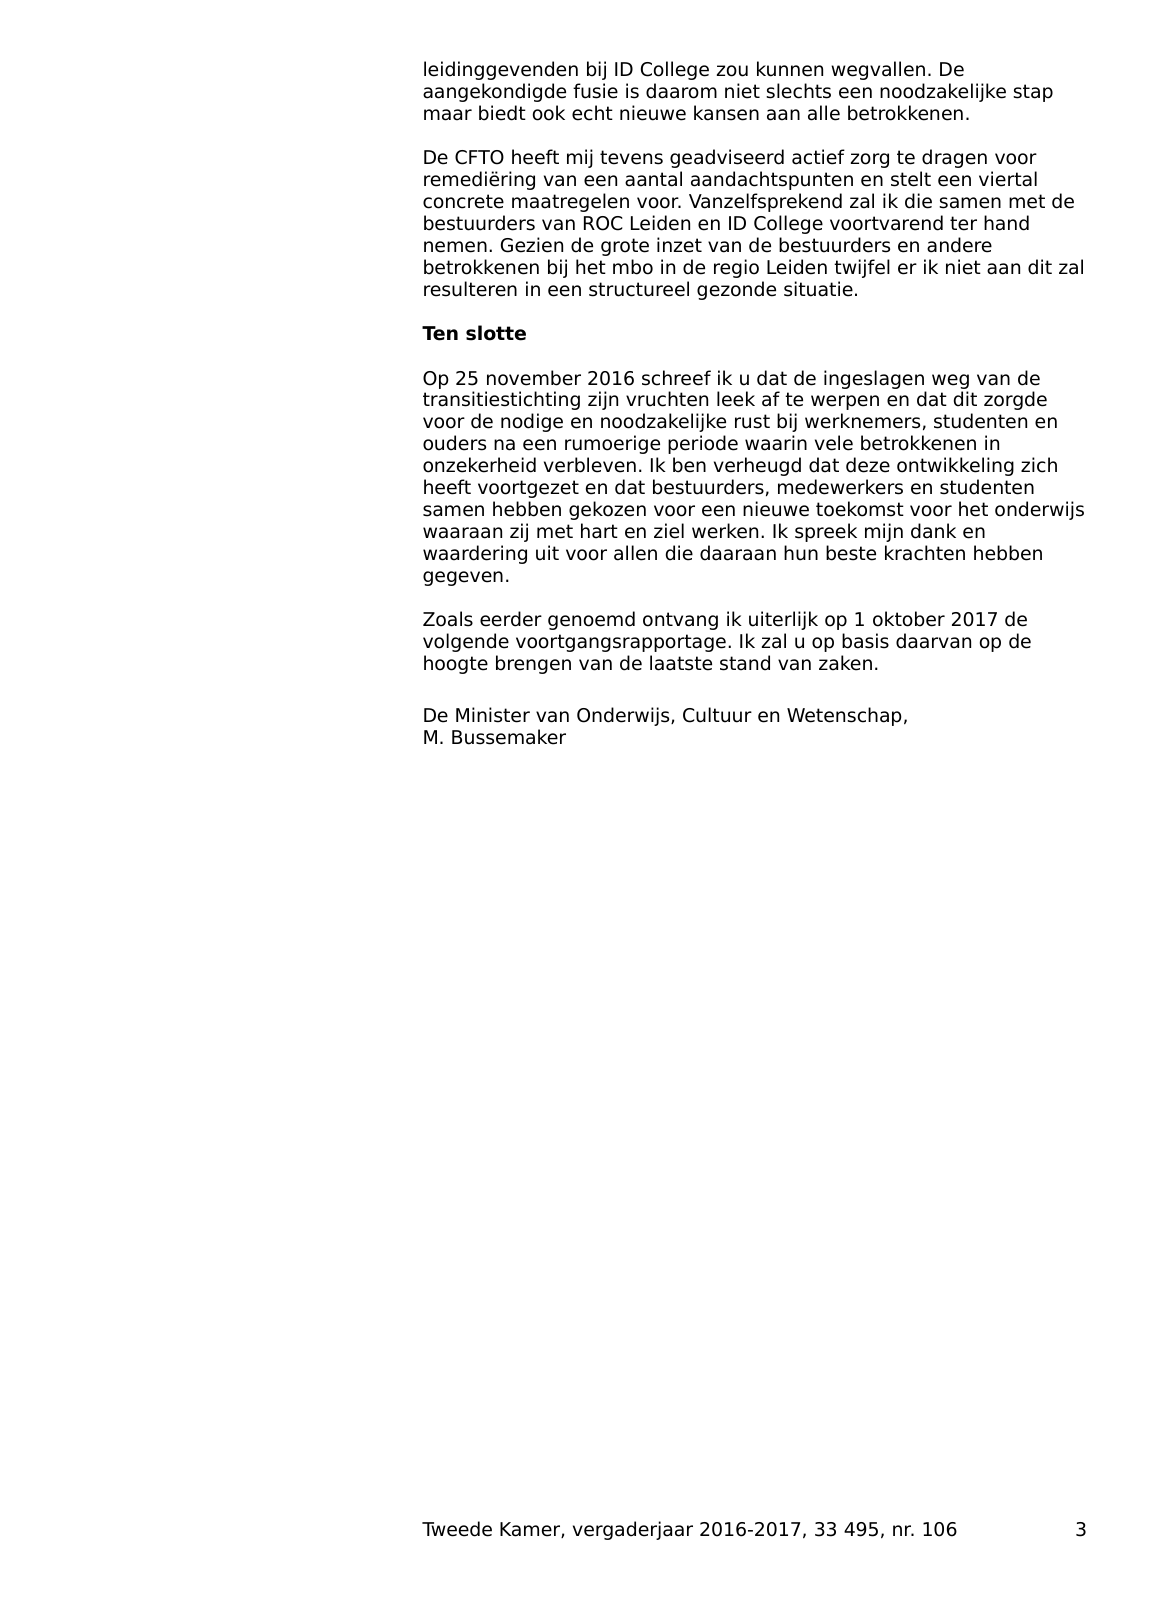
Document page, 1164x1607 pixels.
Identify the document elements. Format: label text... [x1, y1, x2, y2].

text leidinggevenden bij ID College zou kunnen wegvallen. De aangekondigde fusie is daarom niet slechts een noodzakelijke stap maar biedt ook echt nieuwe kansen aan alle betrokkenen. [422, 59, 1087, 125]
text Zoals eerder genoemd ontvang ik uiterlijk op 1 oktober 2017 de volgende voortgangsrapportage. Ik zal u op basis daarvan op de hoogte brengen van de laatste stand van zaken. [422, 609, 1087, 675]
text De Minister van Onderwijs, Cultuur en Wetenschap, M. Bussemaker [422, 705, 1087, 749]
text De CFTO heeft mij tevens geadviseerd actief zorg te dragen voor remediëring van een aantal aandachtspunten en stelt een viertal concrete maatregelen voor. Vanzelfsprekend zal ik die samen met de bestuurders van ROC Leiden en ID College voortvarend ter hand nemen. Gezien de grote inzet van de bestuurders en andere betrokkenen bij het mbo in de regio Leiden twijfel er ik niet aan dit zal resulteren in een structureel gezonde situatie. [422, 147, 1087, 301]
subtitle Ten slotte [422, 323, 1087, 345]
text Op 25 november 2016 schreef ik u dat de ingeslagen weg van de transitiestichting zijn vruchten leek af te werpen en dat dit zorgde voor de nodige en noodzakelijke rust bij werknemers, studenten en ouders na een rumoerige periode waarin vele betrokkenen in onzekerheid verbleven. Ik ben verheugd dat deze ontwikkeling zich heeft voortgezet en dat bestuurders, medewerkers en studenten samen hebben gekozen voor een nieuwe toekomst voor het onderwijs waaraan zij met hart en ziel werken. Ik spreek mijn dank en waardering uit voor allen die daaraan hun beste krachten hebben gegeven. [422, 367, 1087, 587]
